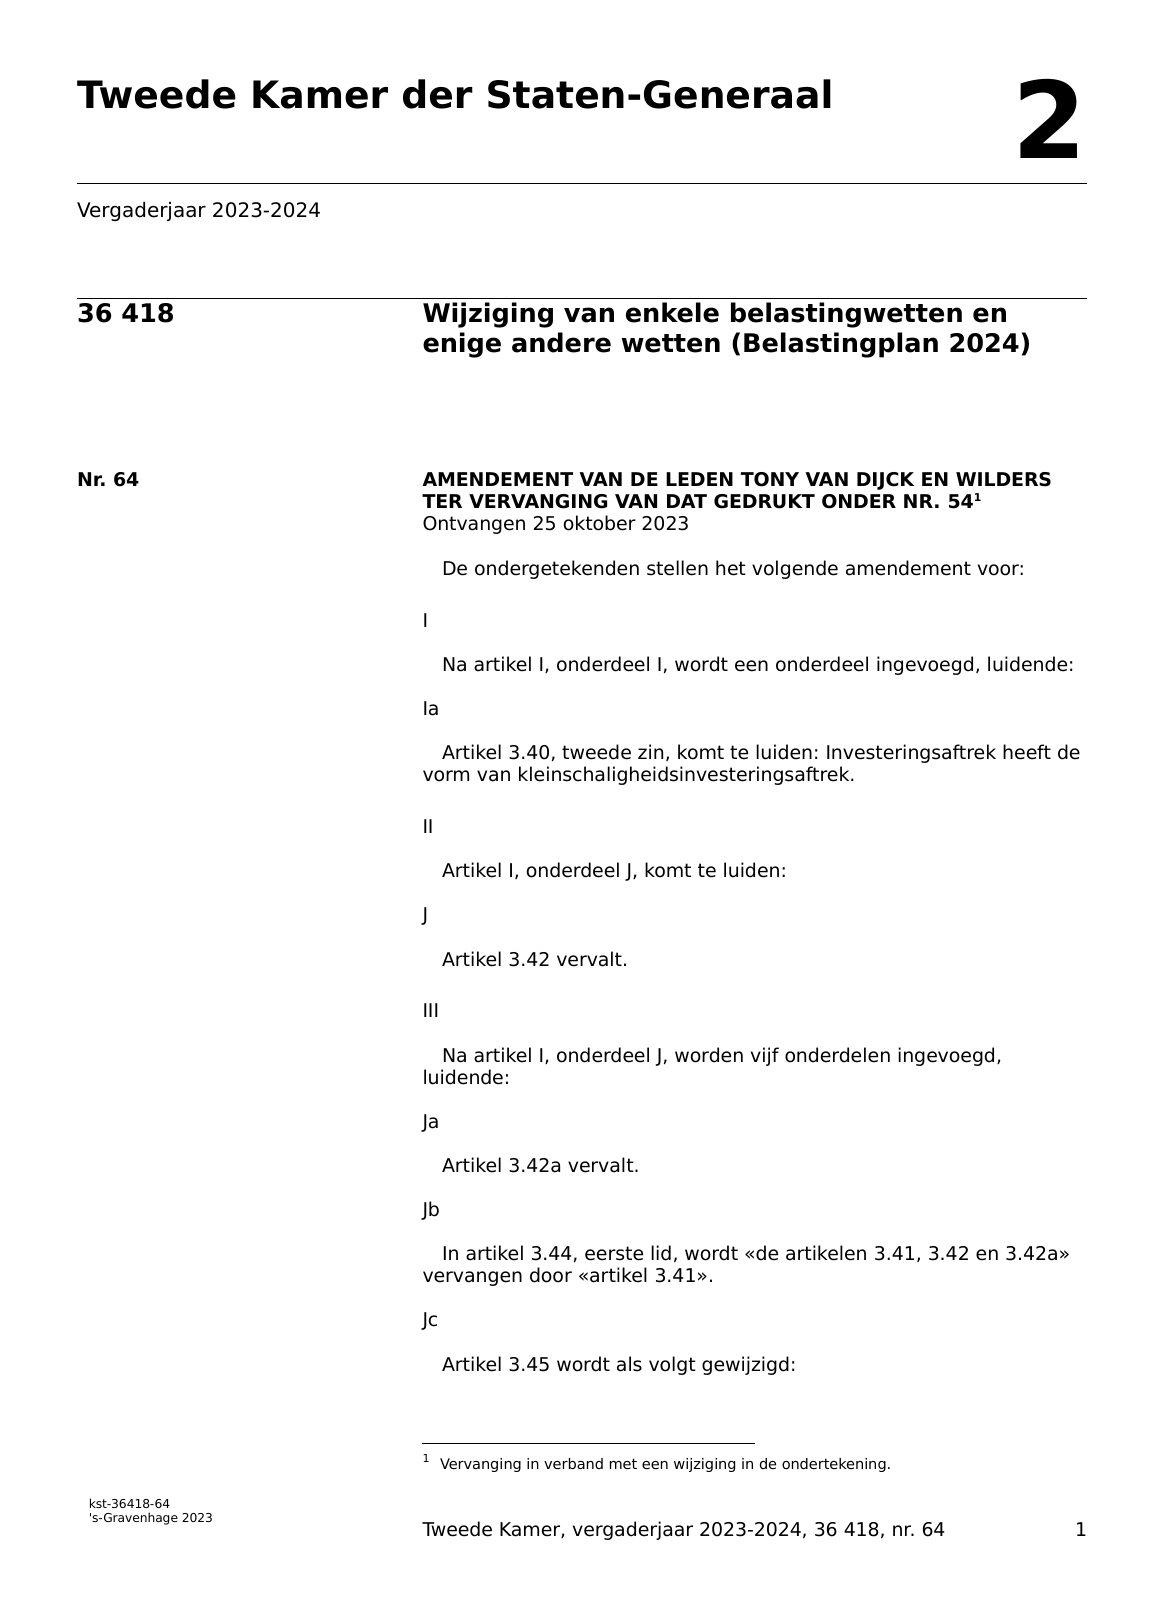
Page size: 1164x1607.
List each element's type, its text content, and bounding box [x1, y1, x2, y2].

text In artikel 3.44, eerste lid, wordt «de artikelen 3.41, 3.42 en 3.42a» vervangen door «artikel 3.41». [422, 1243, 1087, 1287]
text Na artikel I, onderdeel I, wordt een onderdeel ingevoegd, luidende: [422, 654, 1087, 676]
text Vervanging in verband met een wijziging in de ondertekening. [422, 1452, 1087, 1474]
text Artikel 3.45 wordt als volgt gewijzigd: [422, 1353, 1087, 1376]
subtitle III [422, 1000, 1087, 1022]
text Artikel I, onderdeel J, komt te luiden: [422, 860, 1087, 882]
subtitle II [422, 816, 1087, 838]
text Ja [422, 1111, 1087, 1133]
text kst-36418-64 [88, 1497, 323, 1511]
table_header 2 [886, 59, 1087, 183]
text De ondergetekenden stellen het volgende amendement voor: [422, 557, 1087, 579]
subtitle I [422, 609, 1087, 631]
table_header Tweede Kamer der Staten-Generaal [77, 59, 886, 183]
text Artikel 3.40, tweede zin, komt te luiden: Investeringsaftrek heeft de vorm van kleinschaligheidsinvesteringsaftrek. [422, 742, 1087, 786]
text J [422, 904, 1087, 926]
text Artikel 3.42a vervalt. [422, 1155, 1087, 1177]
text Ontvangen 25 oktober 2023 [422, 513, 1087, 535]
table_cell Vergaderjaar 2023-2024 [77, 184, 1087, 298]
subtitle Nr. 64 AMENDEMENT VAN DE LEDEN TONY VAN DIJCK EN WILDERS TER VERVANGING VAN DAT GEDRUKT ONDER NR. 54 [77, 469, 1087, 513]
text 's-Gravenhage 2023 [88, 1511, 323, 1525]
subtitle 36 418 Wijziging van enkele belastingwetten en enige andere wetten (Belastingplan 2024) [77, 299, 1087, 358]
text Artikel 3.42 vervalt. [422, 948, 1087, 970]
text Na artikel I, onderdeel J, worden vijf onderdelen ingevoegd, luidende: [422, 1044, 1087, 1088]
text Ia [422, 698, 1087, 720]
text Jb [422, 1199, 1087, 1221]
text Jc [422, 1309, 1087, 1331]
